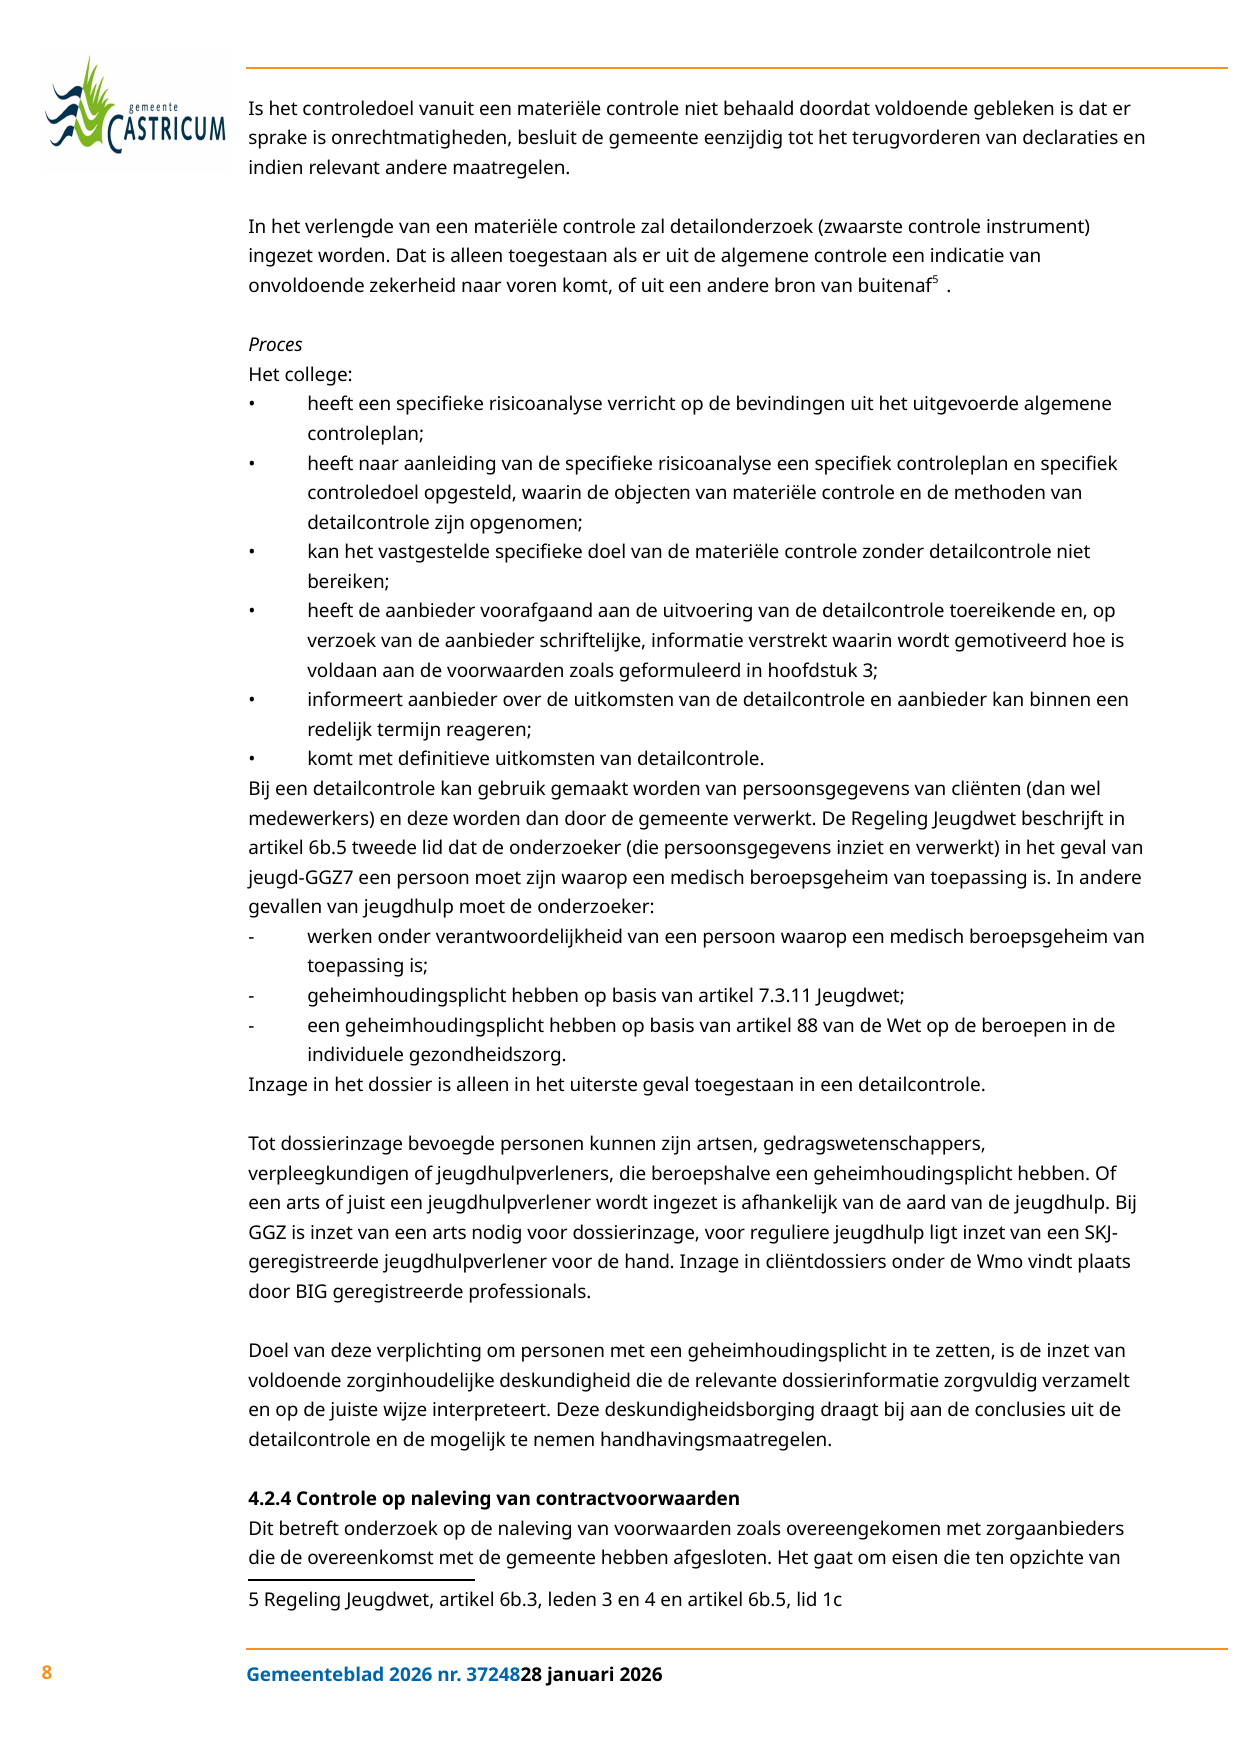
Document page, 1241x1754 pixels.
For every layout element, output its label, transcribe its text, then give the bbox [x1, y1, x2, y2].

picture [41, 47, 231, 172]
list geheimhoudingsplicht hebben op basis van artikel 7.3.11 Jeugdwet; [248, 982, 1152, 1008]
text Regeling Jeugdwet, artikel 6b.3, leden 3 en 4 en artikel 6b.5, lid 1c [248, 1586, 1152, 1612]
text Is het controledoel vanuit een materiële controle niet behaald doordat voldoende gebleken is dat er sprake is onrechtmatigheden, besluit de gemeente eenzijdig tot het terugvorderen van declaraties en indien relevant andere maatregelen. [248, 95, 1152, 180]
text Inzage in het dossier is alleen in het uiterste geval toegestaan in een detailcontrole. [248, 1071, 1152, 1097]
list heeft een specifieke risicoanalyse verricht op de bevindingen uit het uitgevoerde algemene controleplan; [248, 391, 1152, 446]
text Bij een detailcontrole kan gebruik gemaakt worden van persoonsgegevens van cliënten (dan wel medewerkers) en deze worden dan door de gemeente verwerkt. De Regeling Jeugdwet beschrijft in artikel 6b.5 tweede lid dat de onderzoeker (die persoonsgegevens inziet en verwerkt) in het geval van jeugd-GGZ7 een persoon moet zijn waarop een medisch beroepsgeheim van toepassing is. In andere gevallen van jeugdhulp moet de onderzoeker: [248, 775, 1152, 919]
text Dit betreft onderzoek op de naleving van voorwaarden zoals overeengekomen met zorgaanbieders die de overeenkomst met de gemeente hebben afgesloten. Het gaat om eisen die ten opzichte van [248, 1515, 1152, 1570]
text Het college: [248, 361, 1152, 387]
text In het verlengde van een materiële controle zal detailonderzoek (zwaarste controle instrument) ingezet worden. Dat is alleen toegestaan als er uit de algemene controle een indicatie van onvoldoende zekerheid naar voren komt, of uit een andere bron van buitenaf . [248, 213, 1152, 298]
list heeft naar aanleiding van de specifieke risicoanalyse een specifiek controleplan en specifiek controledoel opgesteld, waarin de objecten van materiële controle en de methoden van detailcontrole zijn opgenomen; [248, 450, 1152, 535]
list werken onder verantwoordelijkheid van een persoon waarop een medisch beroepsgeheim van toepassing is; [248, 923, 1152, 978]
text 4.2.4 Controle op naleving van contractvoorwaarden [248, 1485, 1152, 1511]
text Tot dossierinzage bevoegde personen kunnen zijn artsen, gedragswetenschappers, verpleegkundigen of jeugdhulpverleners, die beroepshalve een geheimhoudingsplicht hebben. Of een arts of juist een jeugdhulpverlener wordt ingezet is afhankelijk van de aard van de jeugdhulp. Bij GGZ is inzet van een arts nodig voor dossierinzage, voor reguliere jeugdhulp ligt inzet van een SKJ-geregistreerde jeugdhulpverlener voor de hand. Inzage in cliëntdossiers onder de Wmo vindt plaats door BIG geregistreerde professionals. [248, 1130, 1152, 1304]
list kan het vastgestelde specifieke doel van de materiële controle zonder detailcontrole niet bereiken; [248, 538, 1152, 594]
list informeert aanbieder over de uitkomsten van de detailcontrole en aanbieder kan binnen een redelijk termijn reageren; [248, 686, 1152, 742]
text Doel van deze verplichting om personen met een geheimhoudingsplicht in te zetten, is de inzet van voldoende zorginhoudelijke deskundigheid die de relevante dossierinformatie zorgvuldig verzamelt en op de juiste wijze interpreteert. Deze deskundigheidsborging draagt bij aan de conclusies uit de detailcontrole en de mogelijk te nemen handhavingsmaatregelen. [248, 1337, 1152, 1452]
list komt met definitieve uitkomsten van detailcontrole. [248, 746, 1152, 771]
text Proces [248, 331, 1152, 357]
list een geheimhoudingsplicht hebben op basis van artikel 88 van de Wet op de beroepen in de individuele gezondheidszorg. [248, 1012, 1152, 1067]
list heeft de aanbieder voorafgaand aan de uitvoering van de detailcontrole toereikende en, op verzoek van de aanbieder schriftelijke, informatie verstrekt waarin wordt gemotiveerd hoe is voldaan aan de voorwaarden zoals geformuleerd in hoofdstuk 3; [248, 598, 1152, 683]
